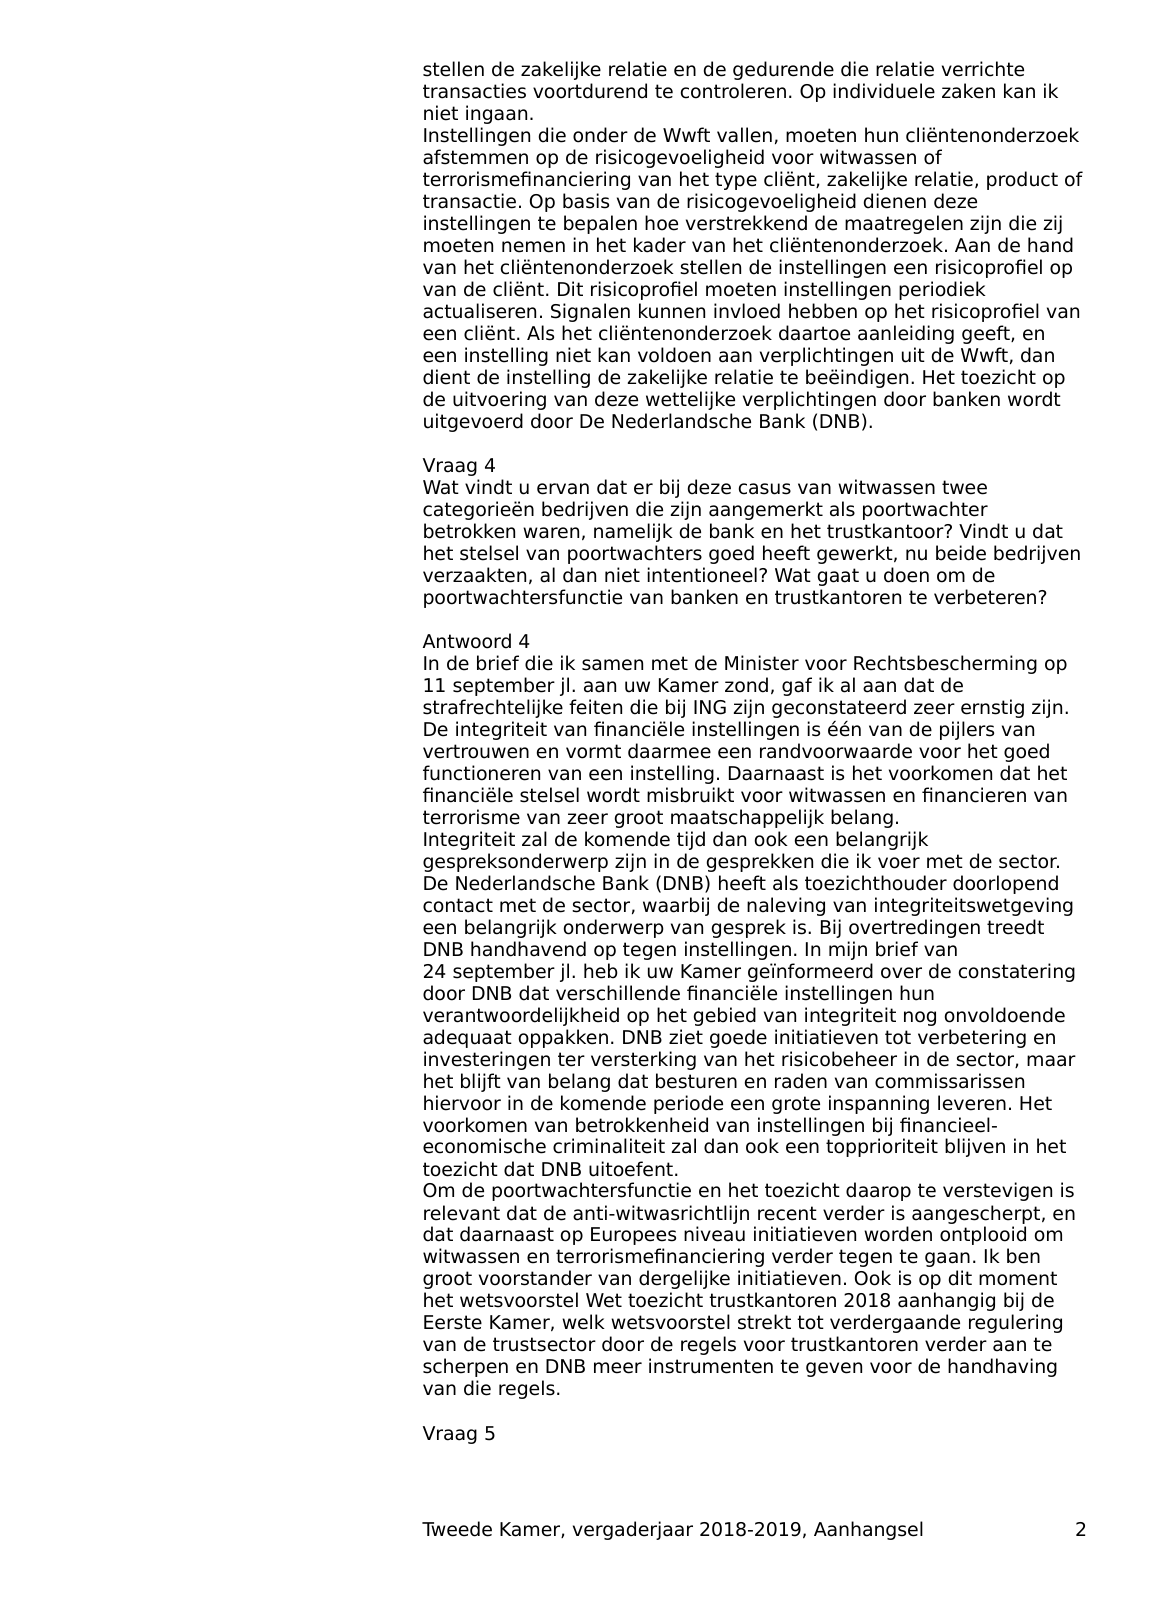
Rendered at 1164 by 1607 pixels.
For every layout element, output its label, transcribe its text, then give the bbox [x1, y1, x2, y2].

text In de brief die ik samen met de Minister voor Rechtsbescherming op 11 september jl. aan uw Kamer zond, gaf ik al aan dat de strafrechtelijke feiten die bij ING zijn geconstateerd zeer ernstig zijn. De integriteit van financiële instellingen is één van de pijlers van vertrouwen en vormt daarmee een randvoorwaarde voor het goed functioneren van een instelling. Daarnaast is het voorkomen dat het financiële stelsel wordt misbruikt voor witwassen en financieren van terrorisme van zeer groot maatschappelijk belang. [422, 653, 1087, 829]
text Wat vindt u ervan dat er bij deze casus van witwassen twee categorieën bedrijven die zijn aangemerkt als poortwachter betrokken waren, namelijk de bank en het trustkantoor? Vindt u dat het stelsel van poortwachters goed heeft gewerkt, nu beide bedrijven verzaakten, al dan niet intentioneel? Wat gaat u doen om de poortwachtersfunctie van banken en trustkantoren te verbeteren? [422, 477, 1087, 609]
text Vraag 5 [422, 1422, 1087, 1444]
text Vraag 4 [422, 455, 1087, 477]
text Antwoord 4 [422, 631, 1087, 653]
text Integriteit zal de komende tijd dan ook een belangrijk gespreksonderwerp zijn in de gesprekken die ik voer met de sector. De Nederlandsche Bank (DNB) heeft als toezichthouder doorlopend contact met de sector, waarbij de naleving van integriteitswetgeving een belangrijk onderwerp van gesprek is. Bij overtredingen treedt DNB handhavend op tegen instellingen. In mijn brief van 24 september jl. heb ik uw Kamer geïnformeerd over de constatering door DNB dat verschillende financiële instellingen hun verantwoordelijkheid op het gebied van integriteit nog onvoldoende adequaat oppakken. DNB ziet goede initiatieven tot verbetering en investeringen ter versterking van het risicobeheer in de sector, maar het blijft van belang dat besturen en raden van commissarissen hiervoor in de komende periode een grote inspanning leveren. Het voorkomen van betrokkenheid van instellingen bij financieel-economische criminaliteit zal dan ook een topprioriteit blijven in het toezicht dat DNB uitoefent. [422, 829, 1087, 1180]
text Instellingen die onder de Wwft vallen, moeten hun cliëntenonderzoek afstemmen op de risicogevoeligheid voor witwassen of terrorismefinanciering van het type cliënt, zakelijke relatie, product of transactie. Op basis van de risicogevoeligheid dienen deze instellingen te bepalen hoe verstrekkend de maatregelen zijn die zij moeten nemen in het kader van het cliëntenonderzoek. Aan de hand van het cliëntenonderzoek stellen de instellingen een risicoprofiel op van de cliënt. Dit risicoprofiel moeten instellingen periodiek actualiseren. Signalen kunnen invloed hebben op het risicoprofiel van een cliënt. Als het cliëntenonderzoek daartoe aanleiding geeft, en een instelling niet kan voldoen aan verplichtingen uit de Wwft, dan dient de instelling de zakelijke relatie te beëindigen. Het toezicht op de uitvoering van deze wettelijke verplichtingen door banken wordt uitgevoerd door De Nederlandsche Bank (DNB). [422, 125, 1087, 433]
text Om de poortwachtersfunctie en het toezicht daarop te verstevigen is relevant dat de anti-witwasrichtlijn recent verder is aangescherpt, en dat daarnaast op Europees niveau initiatieven worden ontplooid om witwassen en terrorismefinanciering verder tegen te gaan. Ik ben groot voorstander van dergelijke initiatieven. Ook is op dit moment het wetsvoorstel Wet toezicht trustkantoren 2018 aanhangig bij de Eerste Kamer, welk wetsvoorstel strekt tot verdergaande regulering van de trustsector door de regels voor trustkantoren verder aan te scherpen en DNB meer instrumenten te geven voor de handhaving van die regels. [422, 1180, 1087, 1400]
text stellen de zakelijke relatie en de gedurende die relatie verrichte transacties voortdurend te controleren. Op individuele zaken kan ik niet ingaan. [422, 59, 1087, 125]
